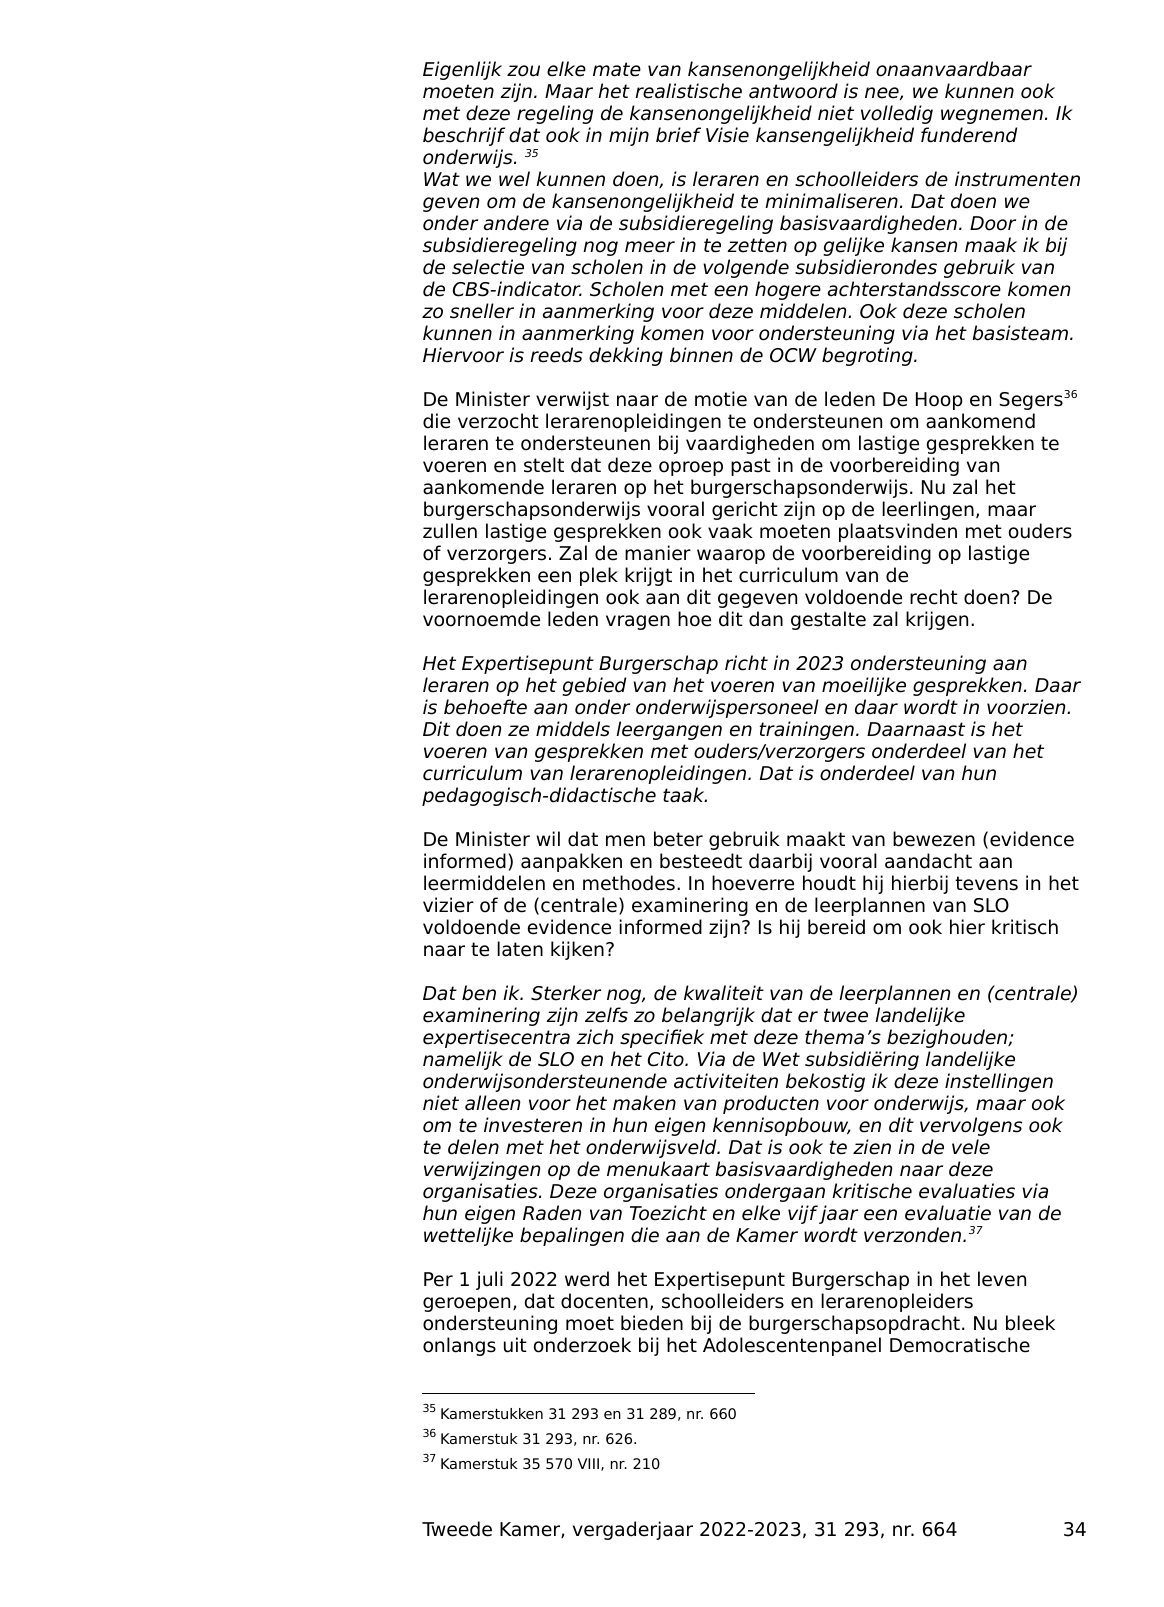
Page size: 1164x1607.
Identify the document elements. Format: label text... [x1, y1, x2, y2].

text De Minister wil dat men beter gebruik maakt van bewezen (evidence informed) aanpakken en besteedt daarbij vooral aandacht aan leermiddelen en methodes. In hoeverre houdt hij hierbij tevens in het vizier of de (centrale) examinering en de leerplannen van SLO voldoende evidence informed zijn? Is hij bereid om ook hier kritisch naar te laten kijken? [422, 829, 1087, 961]
text Kamerstuk 31 293, nr. 626. [422, 1427, 1087, 1449]
text Kamerstuk 35 570 VIII, nr. 210 [422, 1452, 1087, 1474]
text Kamerstukken 31 293 en 31 289, nr. 660 [422, 1402, 1087, 1424]
text Het Expertisepunt Burgerschap richt in 2023 ondersteuning aan leraren op het gebied van het voeren van moeilijke gesprekken. Daar is behoefte aan onder onderwijspersoneel en daar wordt in voorzien. Dit doen ze middels leergangen en trainingen. Daarnaast is het voeren van gesprekken met ouders/verzorgers onderdeel van het curriculum van lerarenopleidingen. Dat is onderdeel van hun pedagogisch-didactische taak. [422, 653, 1087, 807]
text Per 1 juli 2022 werd het Expertisepunt Burgerschap in het leven geroepen, dat docenten, schoolleiders en lerarenopleiders ondersteuning moet bieden bij de burgerschapsopdracht. Nu bleek onlangs uit onderzoek bij het Adolescentenpanel Democratische [422, 1269, 1087, 1357]
text De Minister verwijst naar de motie van de leden De Hoop en Segers die verzocht lerarenopleidingen te ondersteunen om aankomend leraren te ondersteunen bij vaardigheden om lastige gesprekken te voeren en stelt dat deze oproep past in de voorbereiding van aankomende leraren op het burgerschapsonderwijs. Nu zal het burgerschapsonderwijs vooral gericht zijn op de leerlingen, maar zullen lastige gesprekken ook vaak moeten plaatsvinden met ouders of verzorgers. Zal de manier waarop de voorbereiding op lastige gesprekken een plek krijgt in het curriculum van de lerarenopleidingen ook aan dit gegeven voldoende recht doen? De voornoemde leden vragen hoe dit dan gestalte zal krijgen. [422, 389, 1087, 631]
text Eigenlijk zou elke mate van kansenongelijkheid onaanvaardbaar moeten zijn. Maar het realistische antwoord is nee, we kunnen ook met deze regeling de kansenongelijkheid niet volledig wegnemen. Ik beschrijf dat ook in mijn brief Visie kansengelijkheid funderend onderwijs. [422, 59, 1087, 169]
text Wat we wel kunnen doen, is leraren en schoolleiders de instrumenten geven om de kansenongelijkheid te minimaliseren. Dat doen we onder andere via de subsidieregeling basisvaardigheden. Door in de subsidieregeling nog meer in te zetten op gelijke kansen maak ik bij de selectie van scholen in de volgende subsidierondes gebruik van de CBS-indicator. Scholen met een hogere achterstandsscore komen zo sneller in aanmerking voor deze middelen. Ook deze scholen kunnen in aanmerking komen voor ondersteuning via het basisteam. Hiervoor is reeds dekking binnen de OCW begroting. [422, 169, 1087, 367]
text Dat ben ik. Sterker nog, de kwaliteit van de leerplannen en (centrale) examinering zijn zelfs zo belangrijk dat er twee landelijke expertisecentra zich specifiek met deze thema’s bezighouden; namelijk de SLO en het Cito. Via de Wet subsidiëring landelijke onderwijsondersteunende activiteiten bekostig ik deze instellingen niet alleen voor het maken van producten voor onderwijs, maar ook om te investeren in hun eigen kennisopbouw, en dit vervolgens ook te delen met het onderwijsveld. Dat is ook te zien in de vele verwijzingen op de menukaart basisvaardigheden naar deze organisaties. Deze organisaties ondergaan kritische evaluaties via hun eigen Raden van Toezicht en elke vijf jaar een evaluatie van de wettelijke bepalingen die aan de Kamer wordt verzonden. [422, 983, 1087, 1247]
